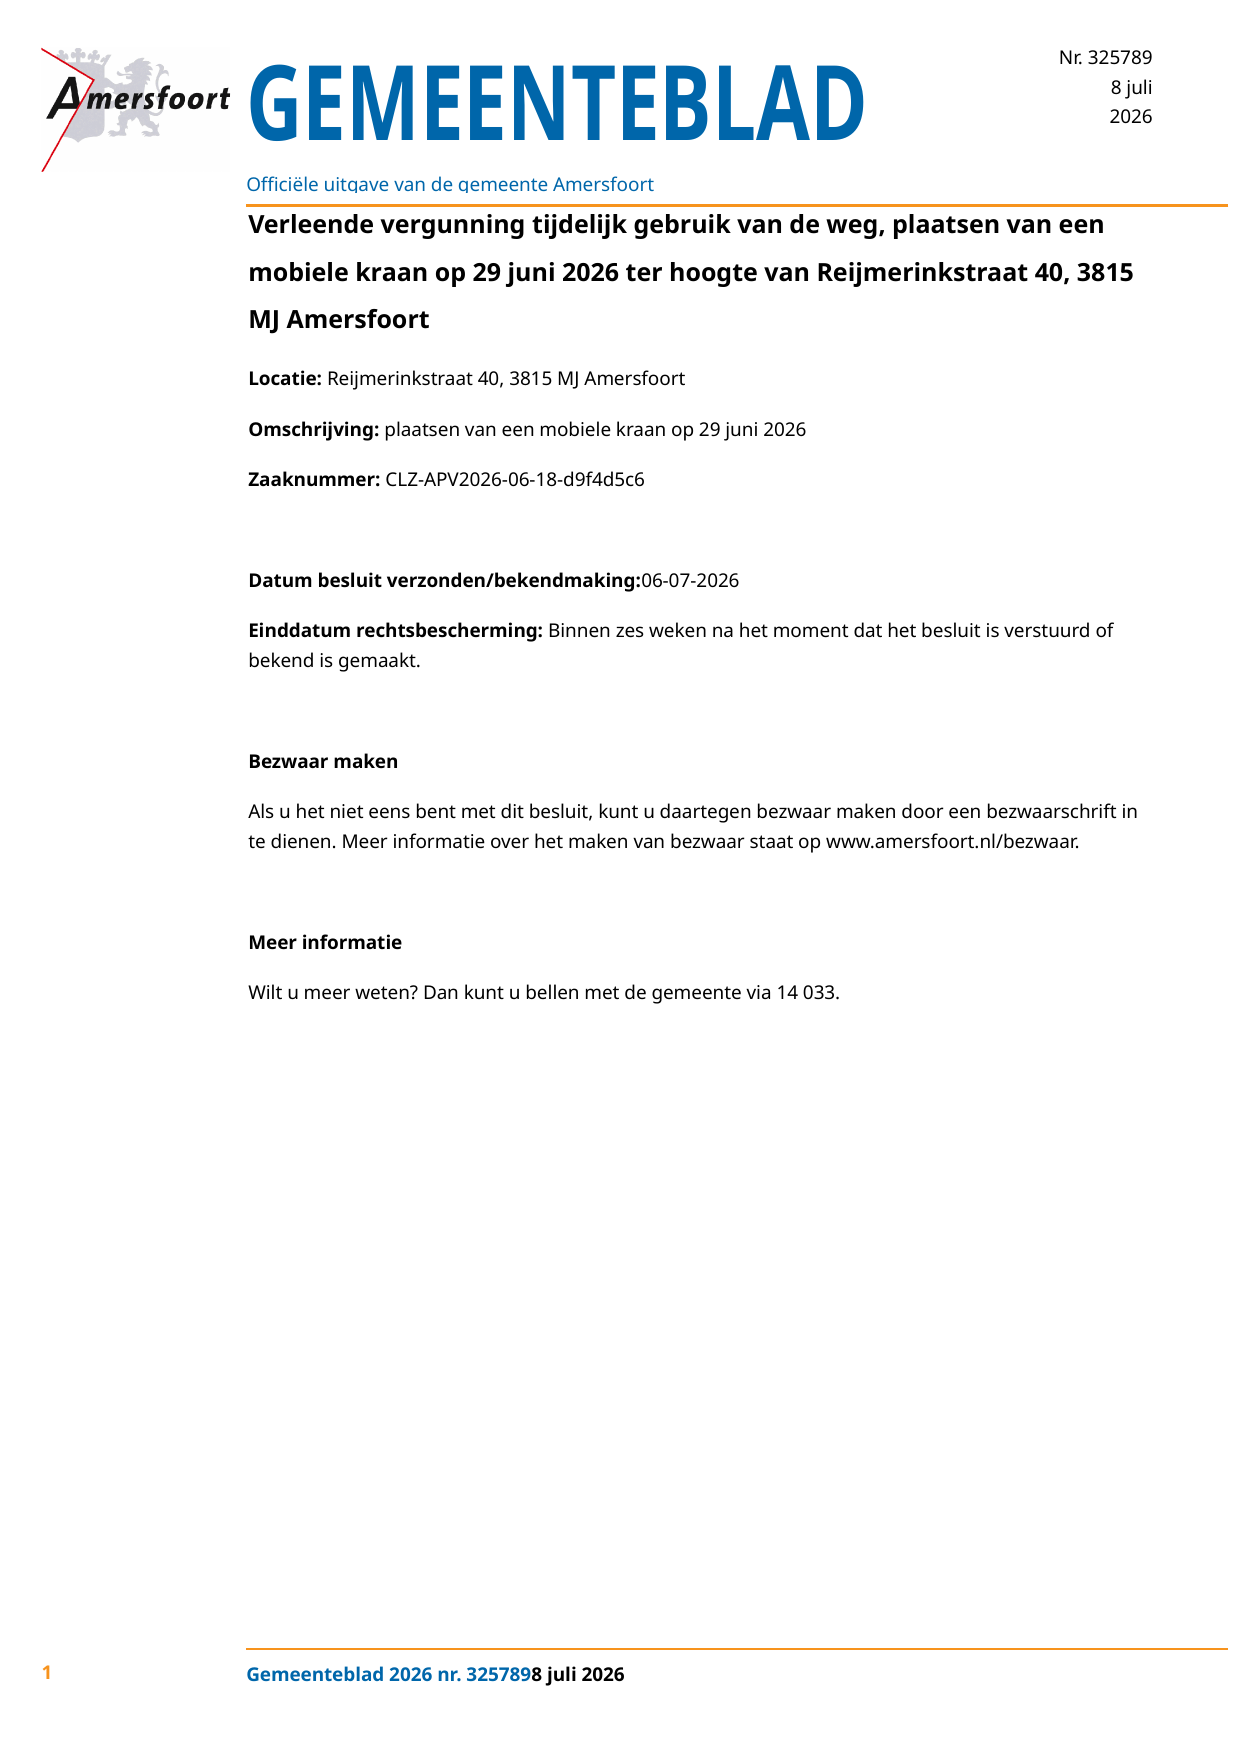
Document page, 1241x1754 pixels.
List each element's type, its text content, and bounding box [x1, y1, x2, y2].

text Locatie: Reijmerinkstraat 40, 3815 MJ Amersfoort [248, 366, 1152, 391]
text Datum besluit verzonden/bekendmaking:06-07-2026 [248, 567, 1152, 593]
text Einddatum rechtsbescherming: Binnen zes weken na het moment dat het besluit is verstuurd of bekend is gemaakt. [248, 618, 1152, 673]
text Zaaknummer: CLZ-APV2026-06-18-d9f4d5c6 [248, 466, 1152, 492]
text Als u het niet eens bent met dit besluit, kunt u daartegen bezwaar maken door een bezwaarschrift in te dienen. Meer informatie over het maken van bezwaar staat op www.amersfoort.nl/bezwaar. [248, 798, 1152, 854]
text Verleende vergunning tijdelijk gebruik van de weg, plaatsen van een mobiele kraan op 29 juni 2026 ter hoogte van Reijmerinkstraat 40, 3815 MJ Amersfoort [248, 207, 1152, 336]
text Bezwaar maken [248, 748, 1152, 774]
text Omschrijving: plaatsen van een mobiele kraan op 29 juni 2026 [248, 416, 1152, 442]
picture [41, 47, 231, 172]
text Meer informatie [248, 929, 1152, 954]
text Wilt u meer weten? Dan kunt u bellen met de gemeente via 14 033. [248, 979, 1152, 1005]
